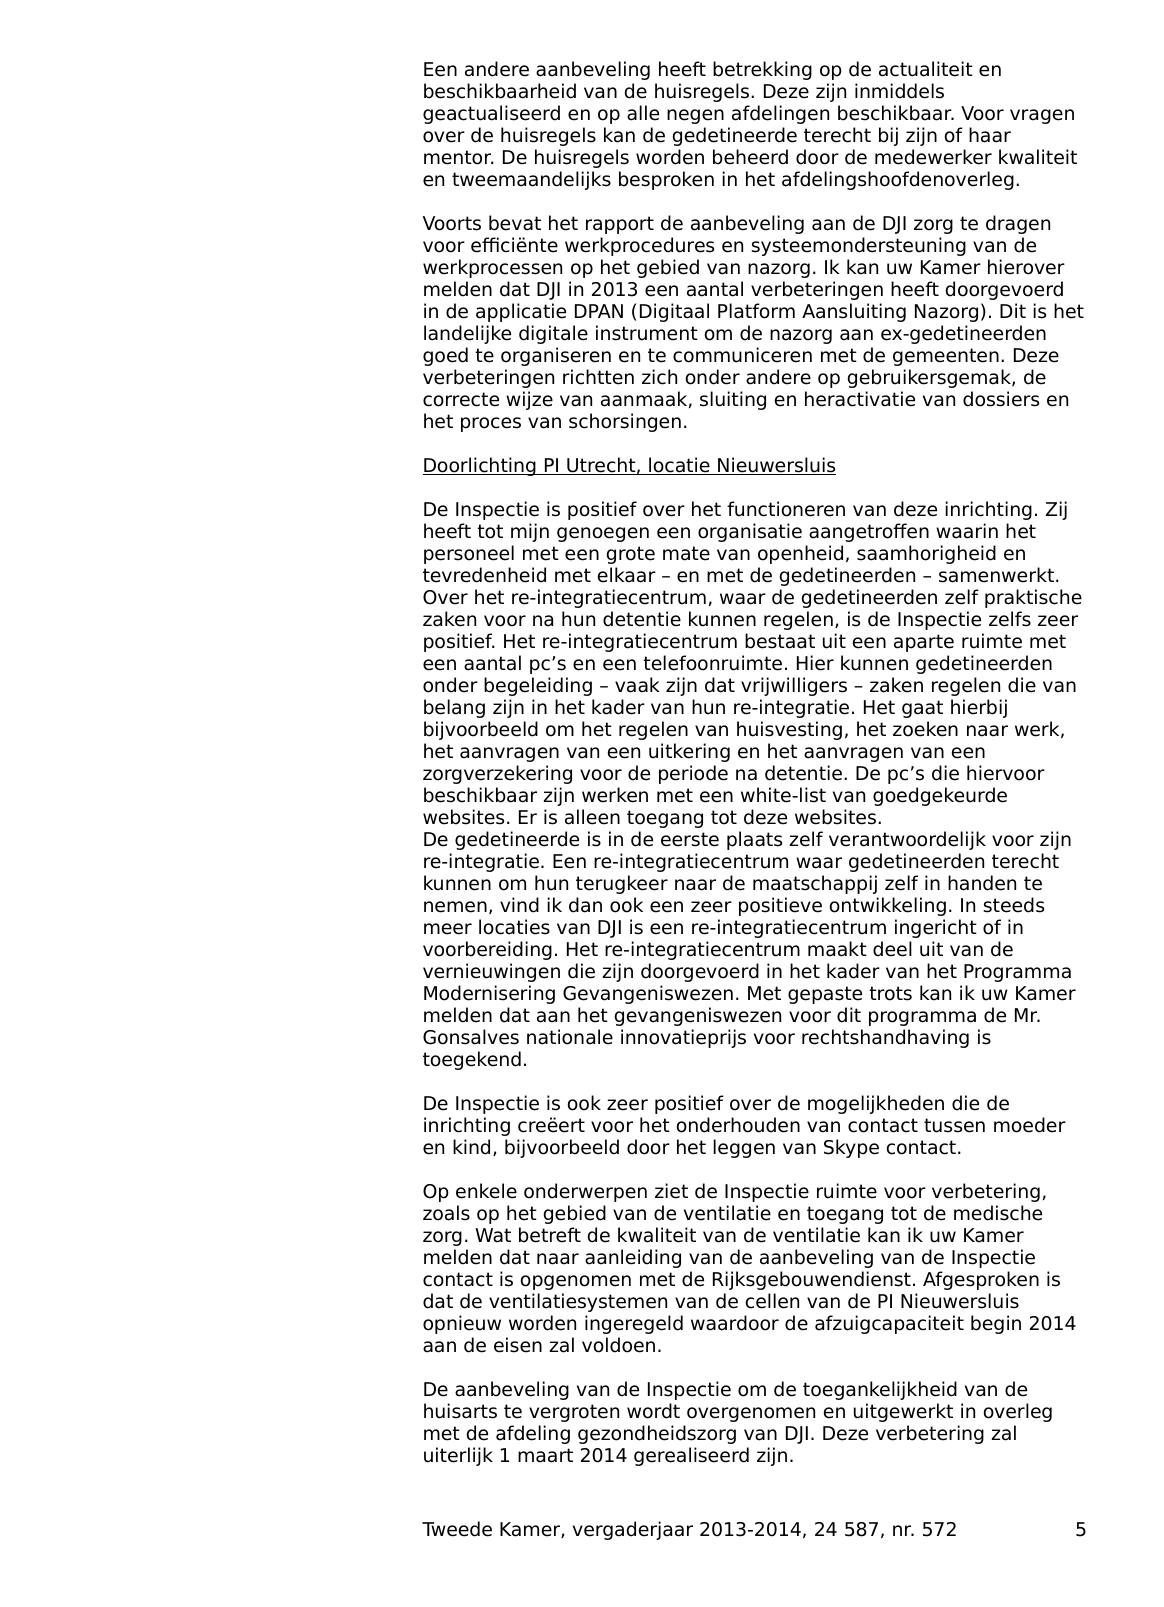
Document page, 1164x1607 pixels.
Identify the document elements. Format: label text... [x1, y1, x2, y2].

text De gedetineerde is in de eerste plaats zelf verantwoordelijk voor zijn re-integratie. Een re-integratiecentrum waar gedetineerden terecht kunnen om hun terugkeer naar de maatschappij zelf in handen te nemen, vind ik dan ook een zeer positieve ontwikkeling. In steeds meer locaties van DJI is een re-integratiecentrum ingericht of in voorbereiding. Het re-integratiecentrum maakt deel uit van de vernieuwingen die zijn doorgevoerd in het kader van het Programma Modernisering Gevangeniswezen. Met gepaste trots kan ik uw Kamer melden dat aan het gevangeniswezen voor dit programma de Mr. Gonsalves nationale innovatieprijs voor rechtshandhaving is toegekend. [422, 829, 1087, 1071]
text De Inspectie is ook zeer positief over de mogelijkheden die de inrichting creëert voor het onderhouden van contact tussen moeder en kind, bijvoorbeeld door het leggen van Skype contact. [422, 1093, 1087, 1159]
text Over het re-integratiecentrum, waar de gedetineerden zelf praktische zaken voor na hun detentie kunnen regelen, is de Inspectie zelfs zeer positief. Het re-integratiecentrum bestaat uit een aparte ruimte met een aantal pc’s en een telefoonruimte. Hier kunnen gedetineerden onder begeleiding – vaak zijn dat vrijwilligers – zaken regelen die van belang zijn in het kader van hun re-integratie. Het gaat hierbij bijvoorbeeld om het regelen van huisvesting, het zoeken naar werk, het aanvragen van een uitkering en het aanvragen van een zorgverzekering voor de periode na detentie. De pc’s die hiervoor beschikbaar zijn werken met een white-list van goedgekeurde websites. Er is alleen toegang tot deze websites. [422, 587, 1087, 829]
subtitle Doorlichting PI Utrecht, locatie Nieuwersluis [422, 455, 1087, 477]
text Een andere aanbeveling heeft betrekking op de actualiteit en beschikbaarheid van de huisregels. Deze zijn inmiddels geactualiseerd en op alle negen afdelingen beschikbaar. Voor vragen over de huisregels kan de gedetineerde terecht bij zijn of haar mentor. De huisregels worden beheerd door de medewerker kwaliteit en tweemaandelijks besproken in het afdelingshoofdenoverleg. [422, 59, 1087, 191]
text Op enkele onderwerpen ziet de Inspectie ruimte voor verbetering, zoals op het gebied van de ventilatie en toegang tot de medische zorg. Wat betreft de kwaliteit van de ventilatie kan ik uw Kamer melden dat naar aanleiding van de aanbeveling van de Inspectie contact is opgenomen met de Rijksgebouwendienst. Afgesproken is dat de ventilatiesystemen van de cellen van de PI Nieuwersluis opnieuw worden ingeregeld waardoor de afzuigcapaciteit begin 2014 aan de eisen zal voldoen. [422, 1181, 1087, 1357]
text De Inspectie is positief over het functioneren van deze inrichting. Zij heeft tot mijn genoegen een organisatie aangetroffen waarin het personeel met een grote mate van openheid, saamhorigheid en tevredenheid met elkaar – en met de gedetineerden – samenwerkt. [422, 499, 1087, 587]
text Voorts bevat het rapport de aanbeveling aan de DJI zorg te dragen voor efficiënte werkprocedures en systeemondersteuning van de werkprocessen op het gebied van nazorg. Ik kan uw Kamer hierover melden dat DJI in 2013 een aantal verbeteringen heeft doorgevoerd in de applicatie DPAN (Digitaal Platform Aansluiting Nazorg). Dit is het landelijke digitale instrument om de nazorg aan ex-gedetineerden goed te organiseren en te communiceren met de gemeenten. Deze verbeteringen richtten zich onder andere op gebruikersgemak, de correcte wijze van aanmaak, sluiting en heractivatie van dossiers en het proces van schorsingen. [422, 213, 1087, 433]
text De aanbeveling van de Inspectie om de toegankelijkheid van de huisarts te vergroten wordt overgenomen en uitgewerkt in overleg met de afdeling gezondheidszorg van DJI. Deze verbetering zal uiterlijk 1 maart 2014 gerealiseerd zijn. [422, 1379, 1087, 1467]
